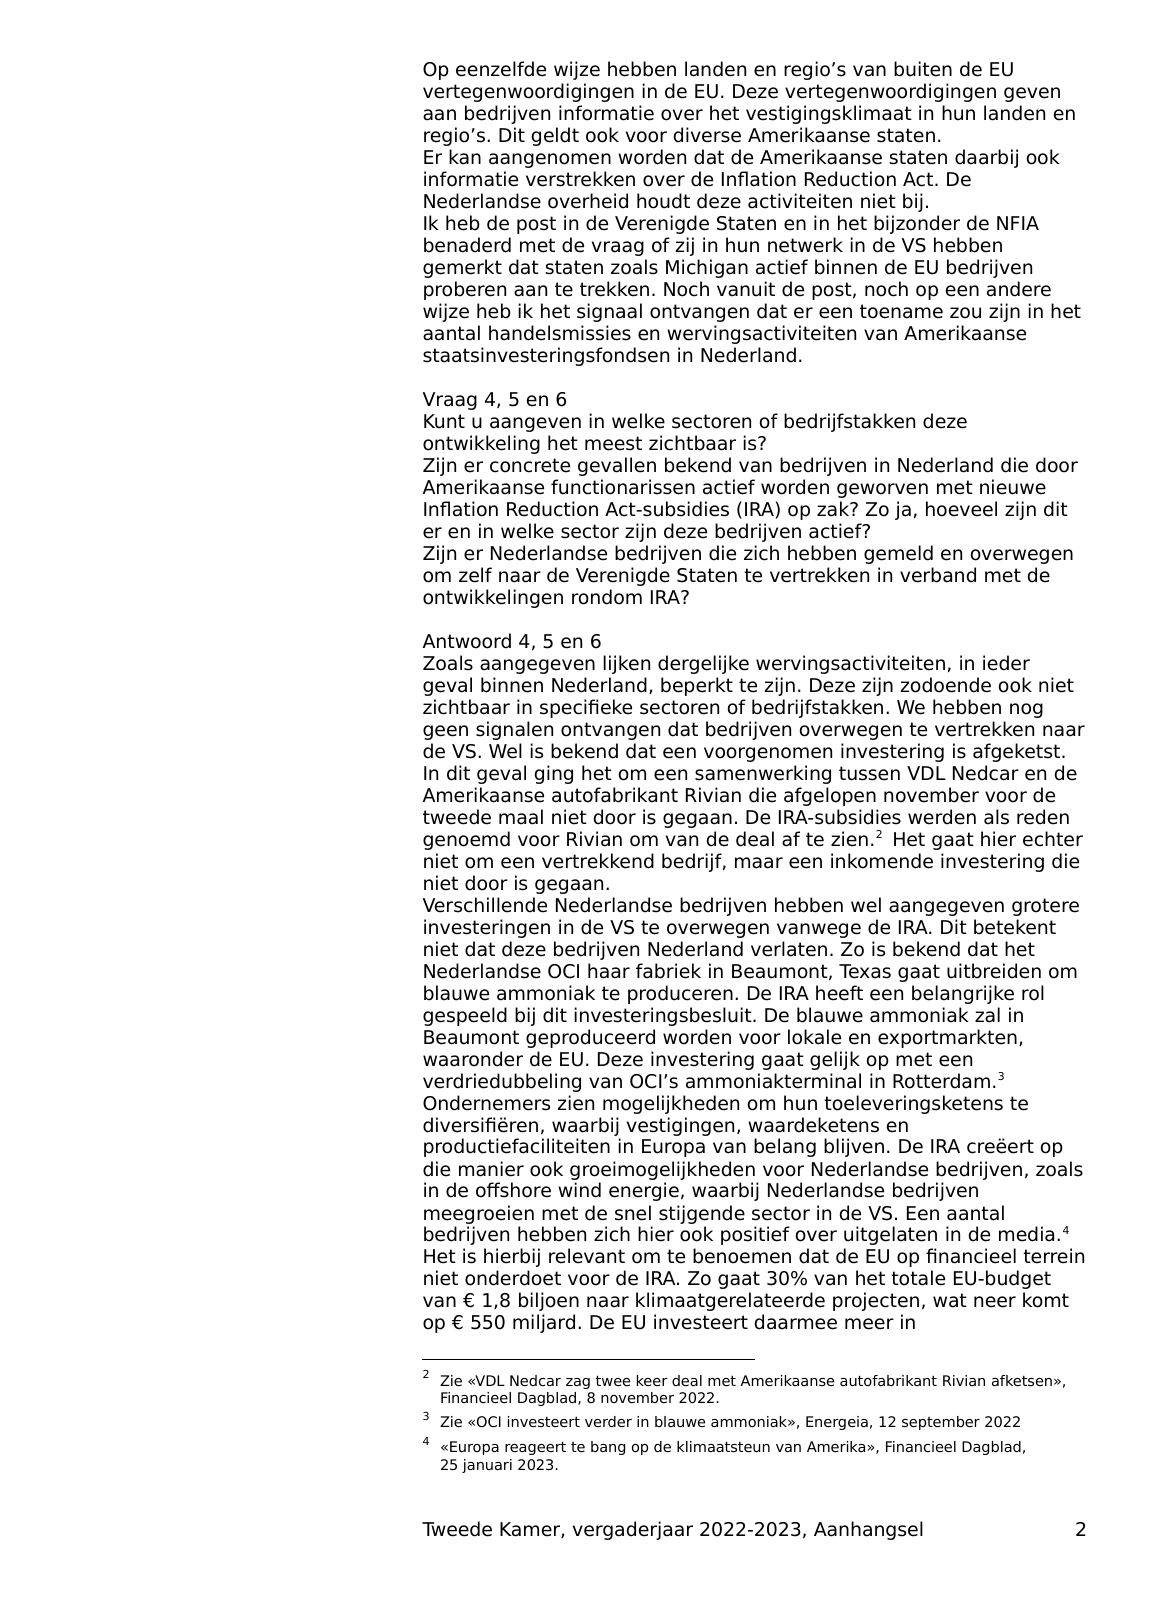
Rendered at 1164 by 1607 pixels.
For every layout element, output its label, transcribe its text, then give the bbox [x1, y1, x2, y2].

text Zie «VDL Nedcar zag twee keer deal met Amerikaanse autofabrikant Rivian afketsen», Financieel Dagblad, 8 november 2022. [422, 1368, 1087, 1407]
text Zijn er Nederlandse bedrijven die zich hebben gemeld en overwegen om zelf naar de Verenigde Staten te vertrekken in verband met de ontwikkelingen rondom IRA? [422, 543, 1087, 609]
text Ondernemers zien mogelijkheden om hun toeleveringsketens te diversifiëren, waarbij vestigingen, waardeketens en productiefaciliteiten in Europa van belang blijven. De IRA creëert op die manier ook groeimogelijkheden voor Nederlandse bedrijven, zoals in de offshore wind energie, waarbij Nederlandse bedrijven meegroeien met de snel stijgende sector in de VS. Een aantal bedrijven hebben zich hier ook positief over uitgelaten in de media. [422, 1092, 1087, 1246]
text Antwoord 4, 5 en 6 [422, 631, 1087, 653]
text Zijn er concrete gevallen bekend van bedrijven in Nederland die door Amerikaanse functionarissen actief worden geworven met nieuwe Inflation Reduction Act-subsidies (IRA) op zak? Zo ja, hoeveel zijn dit er en in welke sector zijn deze bedrijven actief? [422, 455, 1087, 543]
text Vraag 4, 5 en 6 [422, 389, 1087, 411]
text Er kan aangenomen worden dat de Amerikaanse staten daarbij ook informatie verstrekken over de Inflation Reduction Act. De Nederlandse overheid houdt deze activiteiten niet bij. [422, 147, 1087, 213]
text Het is hierbij relevant om te benoemen dat de EU op financieel terrein niet onderdoet voor de IRA. Zo gaat 30% van het totale EU-budget van € 1,8 biljoen naar klimaatgerelateerde projecten, wat neer komt op € 550 miljard. De EU investeert daarmee meer in [422, 1246, 1087, 1334]
text Zie «OCI investeert verder in blauwe ammoniak», Energeia, 12 september 2022 [422, 1410, 1087, 1432]
text Verschillende Nederlandse bedrijven hebben wel aangegeven grotere investeringen in de VS te overwegen vanwege de IRA. Dit betekent niet dat deze bedrijven Nederland verlaten. Zo is bekend dat het Nederlandse OCI haar fabriek in Beaumont, Texas gaat uitbreiden om blauwe ammoniak te produceren. De IRA heeft een belangrijke rol gespeeld bij dit investeringsbesluit. De blauwe ammoniak zal in Beaumont geproduceerd worden voor lokale en exportmarkten, waaronder de EU. Deze investering gaat gelijk op met een verdriedubbeling van OCI’s ammoniakterminal in Rotterdam. [422, 895, 1087, 1092]
text Zoals aangegeven lijken dergelijke wervingsactiviteiten, in ieder geval binnen Nederland, beperkt te zijn. Deze zijn zodoende ook niet zichtbaar in specifieke sectoren of bedrijfstakken. We hebben nog geen signalen ontvangen dat bedrijven overwegen te vertrekken naar de VS. Wel is bekend dat een voorgenomen investering is afgeketst. In dit geval ging het om een samenwerking tussen VDL Nedcar en de Amerikaanse autofabrikant Rivian die afgelopen november voor de tweede maal niet door is gegaan. De IRA-subsidies werden als reden genoemd voor Rivian om van de deal af te zien. Het gaat hier echter niet om een vertrekkend bedrijf, maar een inkomende investering die niet door is gegaan. [422, 653, 1087, 895]
text Kunt u aangeven in welke sectoren of bedrijfstakken deze ontwikkeling het meest zichtbaar is? [422, 411, 1087, 455]
text Ik heb de post in de Verenigde Staten en in het bijzonder de NFIA benaderd met de vraag of zij in hun netwerk in de VS hebben gemerkt dat staten zoals Michigan actief binnen de EU bedrijven proberen aan te trekken. Noch vanuit de post, noch op een andere wijze heb ik het signaal ontvangen dat er een toename zou zijn in het aantal handelsmissies en wervingsactiviteiten van Amerikaanse staatsinvesteringsfondsen in Nederland. [422, 213, 1087, 367]
text «Europa reageert te bang op de klimaatsteun van Amerika», Financieel Dagblad, 25 januari 2023. [422, 1435, 1087, 1474]
text Op eenzelfde wijze hebben landen en regio’s van buiten de EU vertegenwoordigingen in de EU. Deze vertegenwoordigingen geven aan bedrijven informatie over het vestigingsklimaat in hun landen en regio’s. Dit geldt ook voor diverse Amerikaanse staten. [422, 59, 1087, 147]
